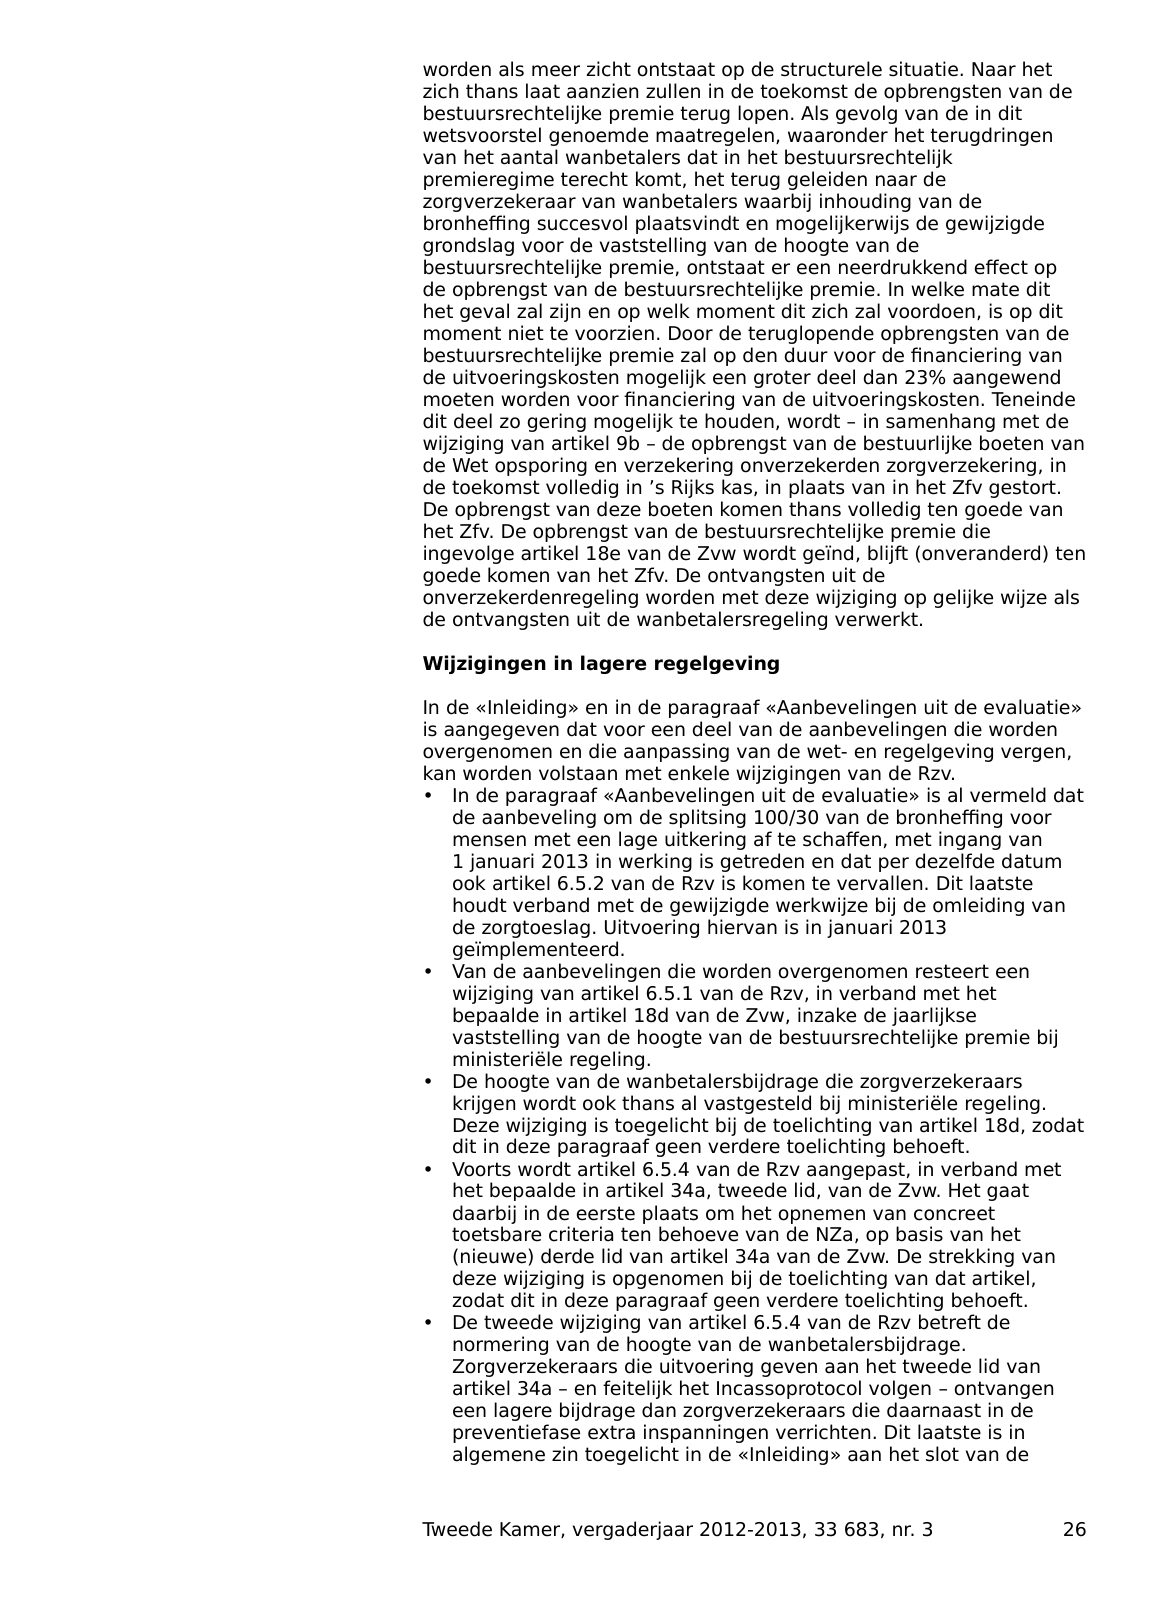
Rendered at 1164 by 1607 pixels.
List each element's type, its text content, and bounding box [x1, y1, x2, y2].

text In de «Inleiding» en in de paragraaf «Aanbevelingen uit de evaluatie» is aangegeven dat voor een deel van de aanbevelingen die worden overgenomen en die aanpassing van de wet- en regelgeving vergen, kan worden volstaan met enkele wijzigingen van de Rzv. [422, 697, 1087, 785]
subtitle Wijzigingen in lagere regelgeving [422, 653, 1087, 675]
text • Van de aanbevelingen die worden overgenomen resteert een wijziging van artikel 6.5.1 van de Rzv, in verband met het bepaalde in artikel 18d van de Zvw, inzake de jaarlijkse vaststelling van de hoogte van de bestuursrechtelijke premie bij ministeriële regeling. [422, 961, 1087, 1071]
text • De tweede wijziging van artikel 6.5.4 van de Rzv betreft de normering van de hoogte van de wanbetalersbijdrage. Zorgverzekeraars die uitvoering geven aan het tweede lid van artikel 34a – en feitelijk het Incassoprotocol volgen – ontvangen een lagere bijdrage dan zorgverzekeraars die daarnaast in de preventiefase extra inspanningen verrichten. Dit laatste is in algemene zin toegelicht in de «Inleiding» aan het slot van de [422, 1312, 1087, 1466]
text • In de paragraaf «Aanbevelingen uit de evaluatie» is al vermeld dat de aanbeveling om de splitsing 100/30 van de bronheffing voor mensen met een lage uitkering af te schaffen, met ingang van 1 januari 2013 in werking is getreden en dat per dezelfde datum ook artikel 6.5.2 van de Rzv is komen te vervallen. Dit laatste houdt verband met de gewijzigde werkwijze bij de omleiding van de zorgtoeslag. Uitvoering hiervan is in januari 2013 geïmplementeerd. [422, 785, 1087, 961]
text • Voorts wordt artikel 6.5.4 van de Rzv aangepast, in verband met het bepaalde in artikel 34a, tweede lid, van de Zvw. Het gaat daarbij in de eerste plaats om het opnemen van concreet toetsbare criteria ten behoeve van de NZa, op basis van het (nieuwe) derde lid van artikel 34a van de Zvw. De strekking van deze wijziging is opgenomen bij de toelichting van dat artikel, zodat dit in deze paragraaf geen verdere toelichting behoeft. [422, 1158, 1087, 1312]
text worden als meer zicht ontstaat op de structurele situatie. Naar het zich thans laat aanzien zullen in de toekomst de opbrengsten van de bestuursrechtelijke premie terug lopen. Als gevolg van de in dit wetsvoorstel genoemde maatregelen, waaronder het terugdringen van het aantal wanbetalers dat in het bestuursrechtelijk premieregime terecht komt, het terug geleiden naar de zorgverzekeraar van wanbetalers waarbij inhouding van de bronheffing succesvol plaatsvindt en mogelijkerwijs de gewijzigde grondslag voor de vaststelling van de hoogte van de bestuursrechtelijke premie, ontstaat er een neerdrukkend effect op de opbrengst van de bestuursrechtelijke premie. In welke mate dit het geval zal zijn en op welk moment dit zich zal voordoen, is op dit moment niet te voorzien. Door de teruglopende opbrengsten van de bestuursrechtelijke premie zal op den duur voor de financiering van de uitvoeringskosten mogelijk een groter deel dan 23% aangewend moeten worden voor financiering van de uitvoeringskosten. Teneinde dit deel zo gering mogelijk te houden, wordt – in samenhang met de wijziging van artikel 9b – de opbrengst van de bestuurlijke boeten van de Wet opsporing en verzekering onverzekerden zorgverzekering, in de toekomst volledig in ’s Rijks kas, in plaats van in het Zfv gestort. De opbrengst van deze boeten komen thans volledig ten goede van het Zfv. De opbrengst van de bestuursrechtelijke premie die ingevolge artikel 18e van de Zvw wordt geïnd, blijft (onveranderd) ten goede komen van het Zfv. De ontvangsten uit de onverzekerdenregeling worden met deze wijziging op gelijke wijze als de ontvangsten uit de wanbetalersregeling verwerkt. [422, 59, 1087, 631]
text • De hoogte van de wanbetalersbijdrage die zorgverzekeraars krijgen wordt ook thans al vastgesteld bij ministeriële regeling. Deze wijziging is toegelicht bij de toelichting van artikel 18d, zodat dit in deze paragraaf geen verdere toelichting behoeft. [422, 1071, 1087, 1158]
